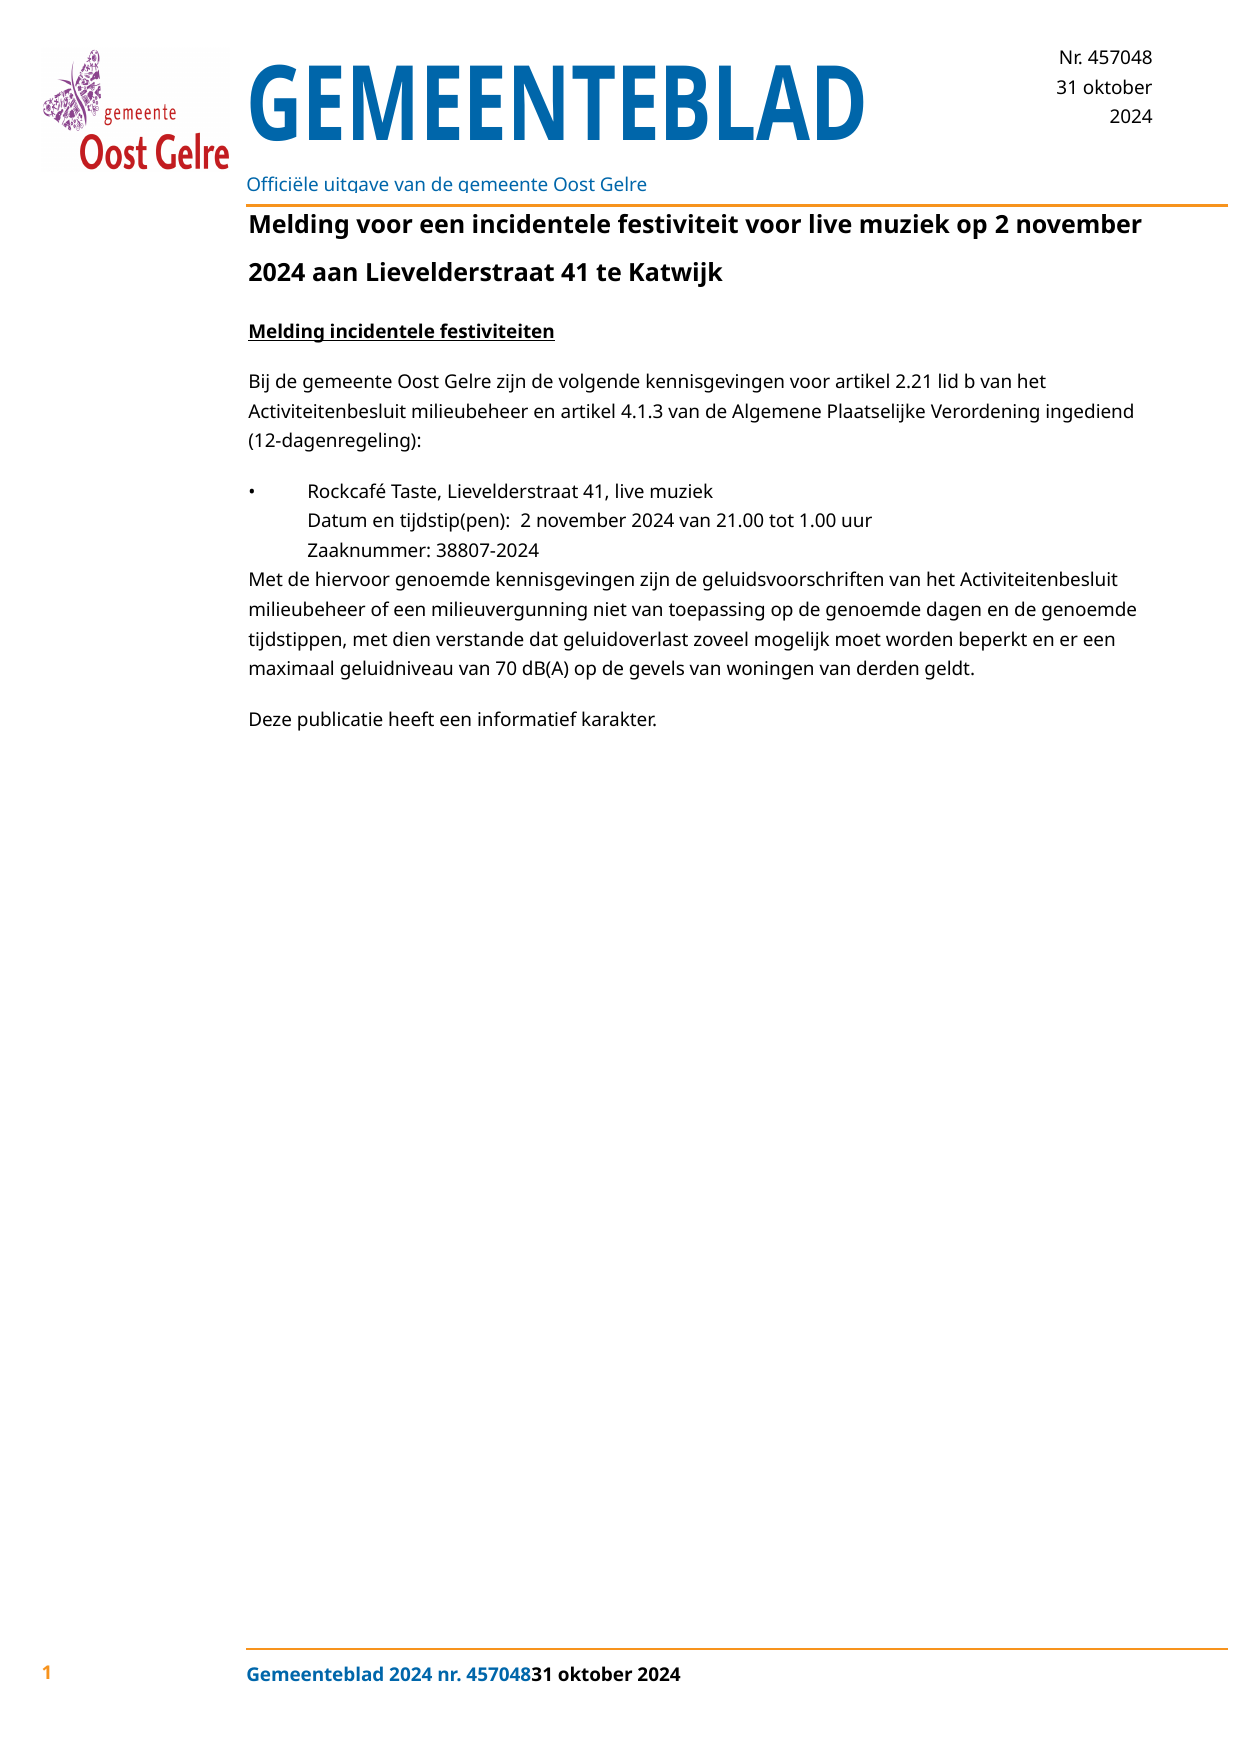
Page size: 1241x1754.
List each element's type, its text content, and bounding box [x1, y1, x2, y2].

text Melding incidentele festiviteiten [248, 318, 1152, 344]
list Rockcafé Taste, Lievelderstraat 41, live muziek [248, 478, 1152, 504]
list Zaaknummer: 38807-2024 [248, 537, 1152, 563]
text Bij de gemeente Oost Gelre zijn de volgende kennisgevingen voor artikel 2.21 lid b van het Activiteitenbesluit milieubeheer en artikel 4.1.3 van de Algemene Plaatselijke Verordening ingediend (12-dagenregeling): [248, 368, 1152, 453]
list Datum en tijdstip(pen): 2 november 2024 van 21.00 tot 1.00 uur [248, 507, 1152, 533]
picture [41, 47, 231, 172]
text Melding voor een incidentele festiviteit voor live muziek op 2 november 2024 aan Lievelderstraat 41 te Katwijk [248, 207, 1152, 288]
text Deze publicatie heeft een informatief karakter. [248, 706, 1152, 732]
text Met de hiervoor genoemde kennisgevingen zijn de geluidsvoorschriften van het Activiteitenbesluit milieubeheer of een milieuvergunning niet van toepassing op de genoemde dagen en de genoemde tijdstippen, met dien verstande dat geluidoverlast zoveel mogelijk moet worden beperkt en er een maximaal geluidniveau van 70 dB(A) op de gevels van woningen van derden geldt. [248, 567, 1152, 681]
